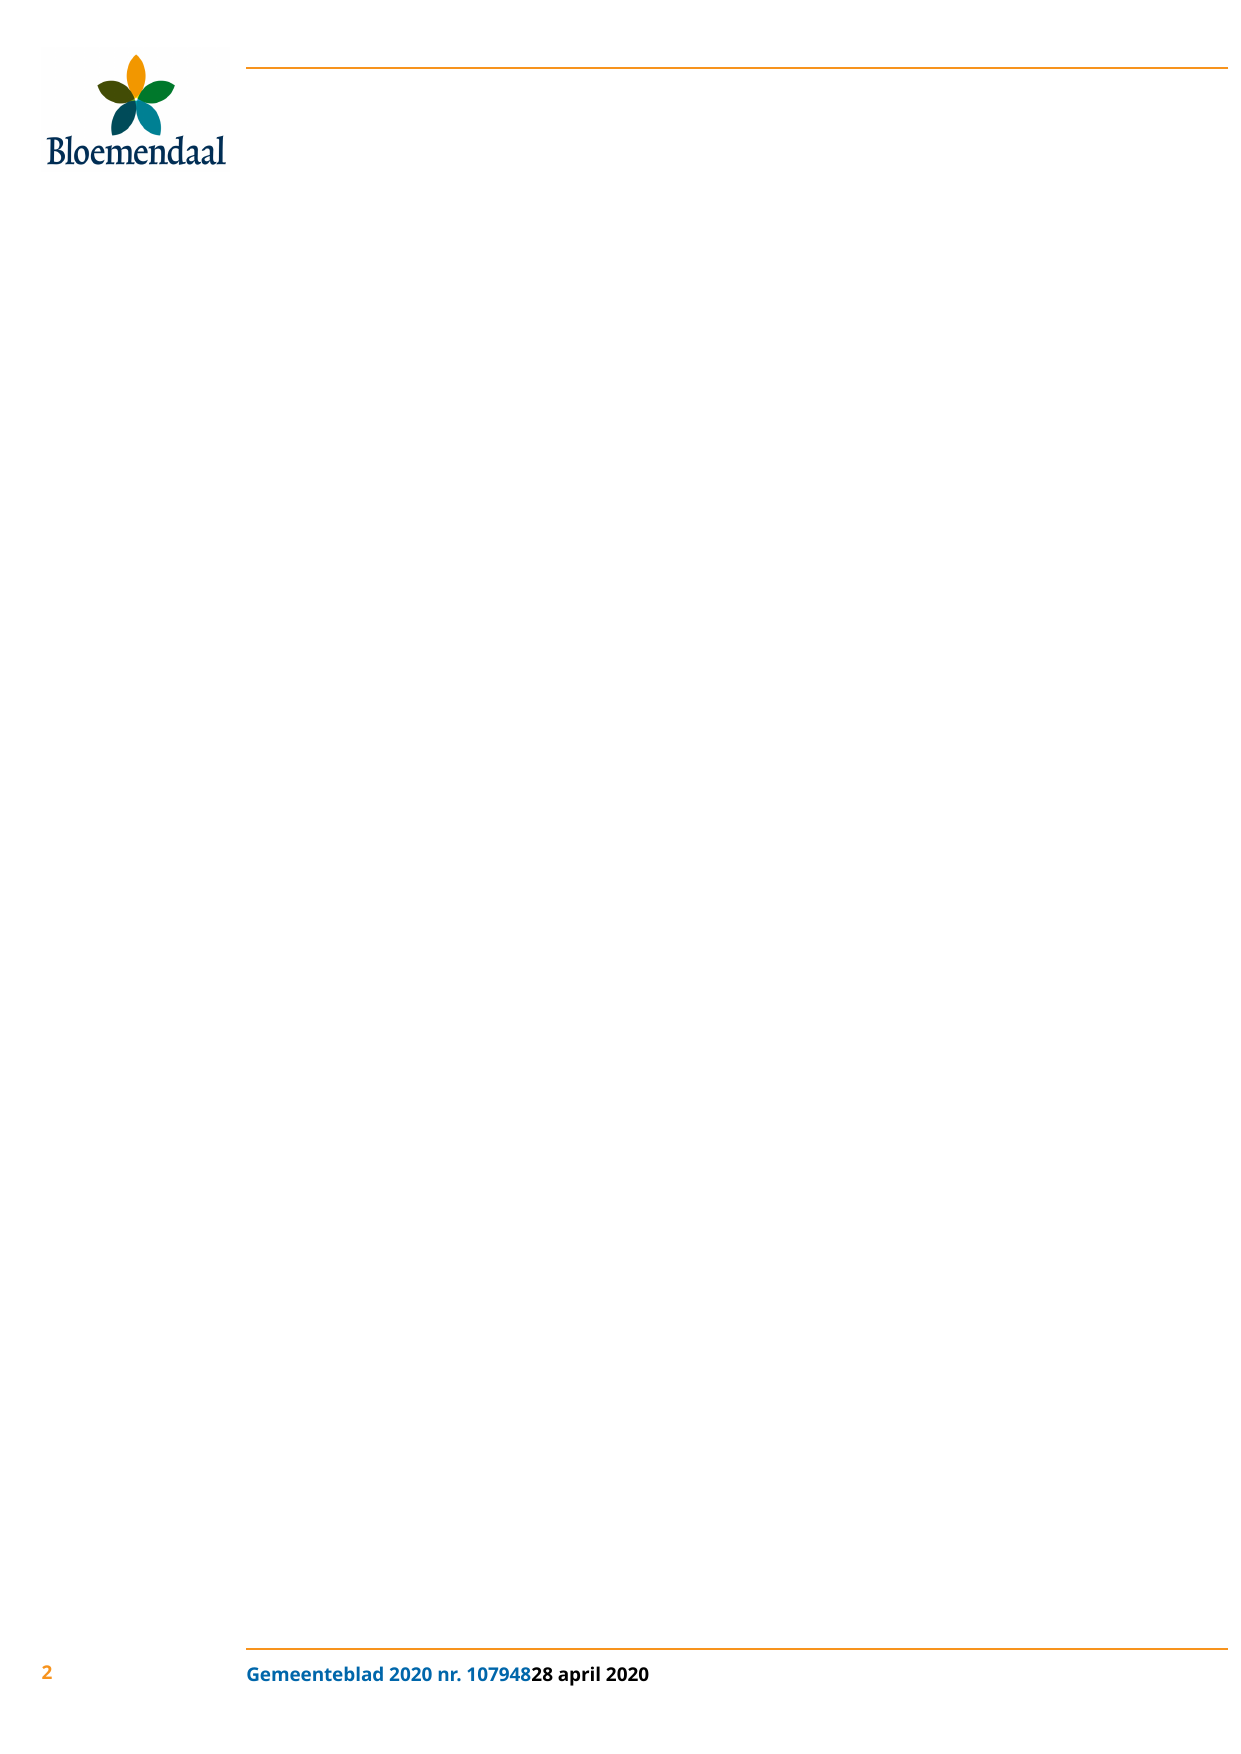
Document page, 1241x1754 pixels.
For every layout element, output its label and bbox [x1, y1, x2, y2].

picture [41, 47, 231, 172]
